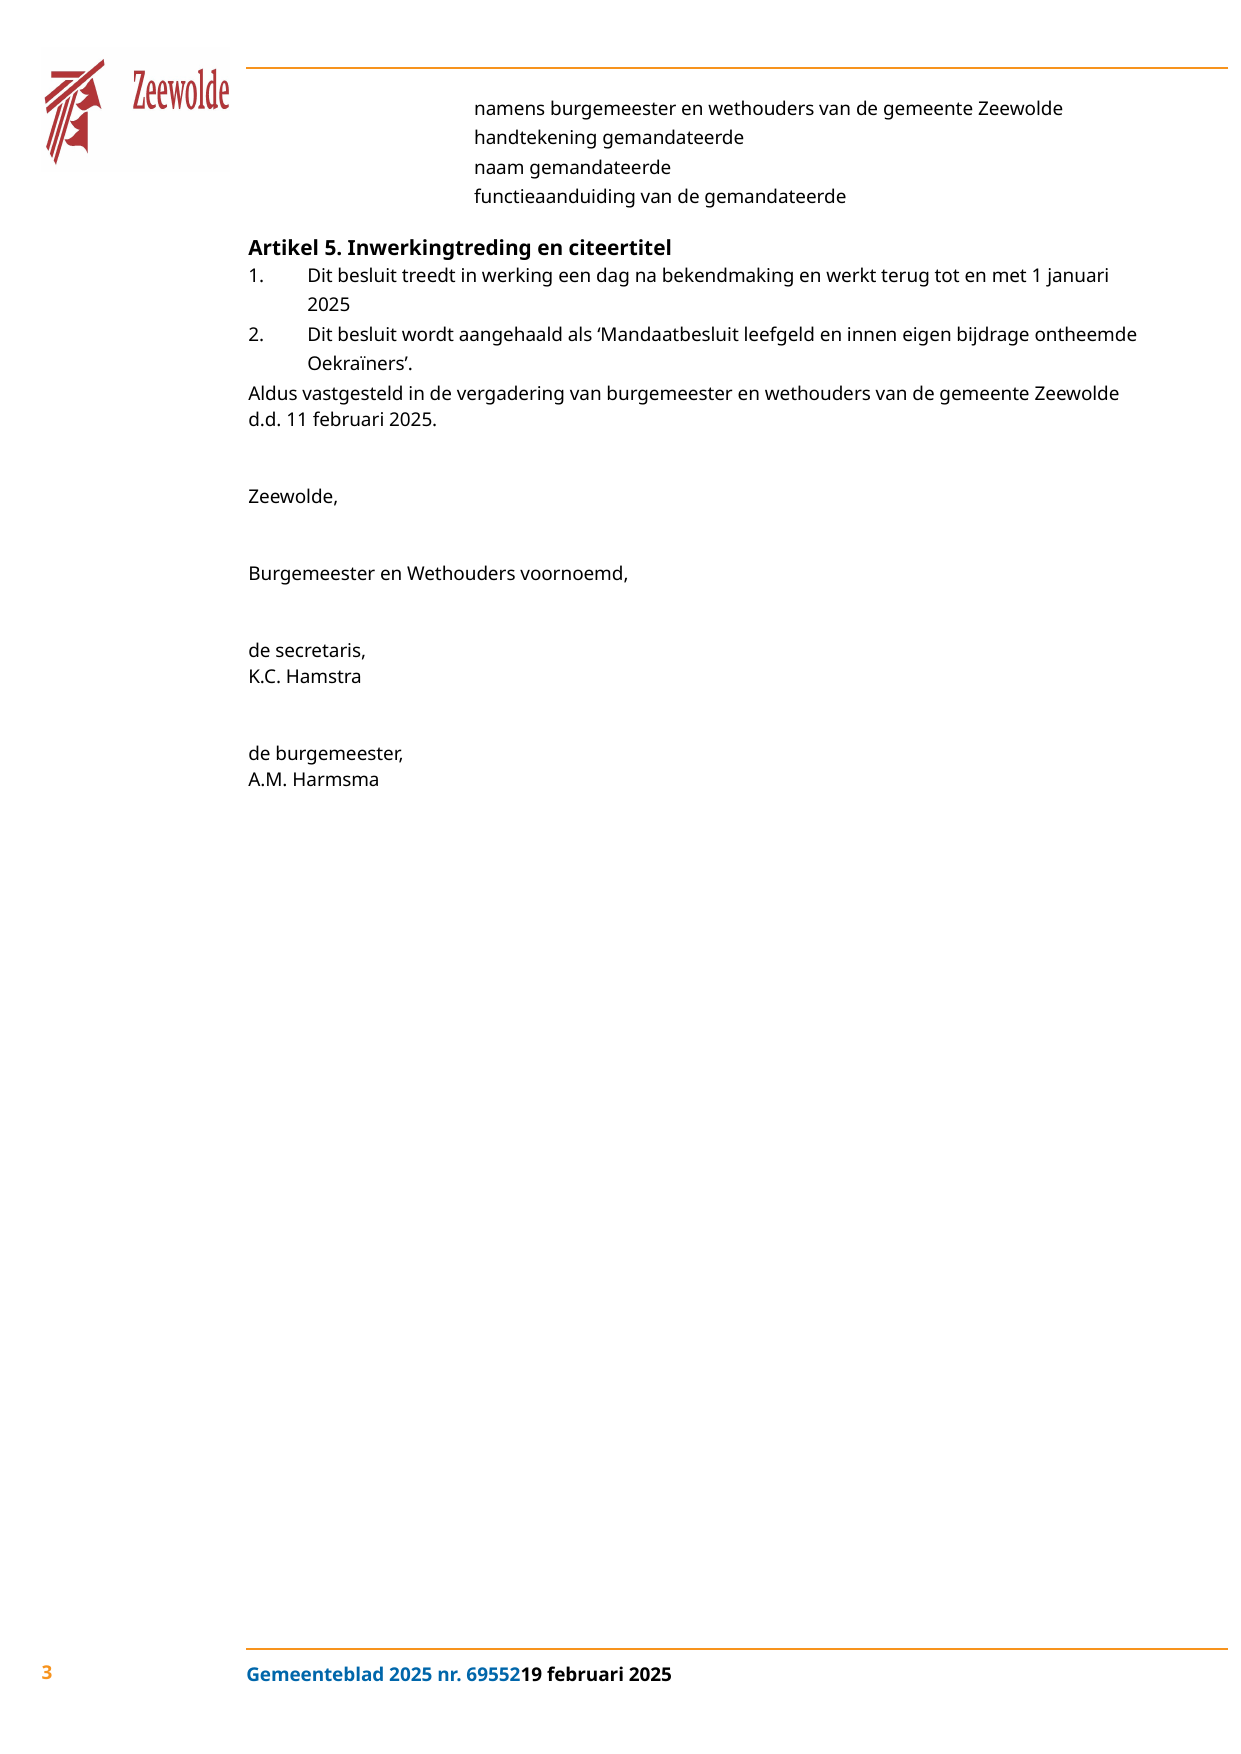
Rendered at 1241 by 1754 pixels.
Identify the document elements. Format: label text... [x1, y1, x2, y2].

text Aldus vastgesteld in de vergadering van burgemeester en wethouders van de gemeente Zeewolde d.d. 11 februari 2025. [248, 380, 1152, 432]
list Dit besluit treedt in werking een dag na bekendmaking en werkt terug tot en met 1 januari 2025 [248, 262, 1152, 317]
table_header namens burgemeester en wethouders van de gemeente Zeewolde handtekening gemandateerde naam gemandateerde functieaanduiding van de gemandateerde [474, 95, 1152, 209]
text de burgemeester, [248, 740, 1152, 766]
text K.C. Hamstra [248, 663, 1152, 689]
text Artikel 5. Inwerkingtreding en citeertitel [248, 233, 1152, 262]
text Burgemeester en Wethouders voornoemd, [248, 560, 1152, 586]
table_header [248, 95, 474, 209]
text A.M. Harmsma [248, 766, 1152, 792]
text Zeewolde, [248, 483, 1152, 509]
text de secretaris, [248, 637, 1152, 663]
picture [41, 47, 231, 172]
list Dit besluit wordt aangehaald als ‘Mandaatbesluit leefgeld en innen eigen bijdrage ontheemde Oekraïners’. [248, 321, 1152, 376]
